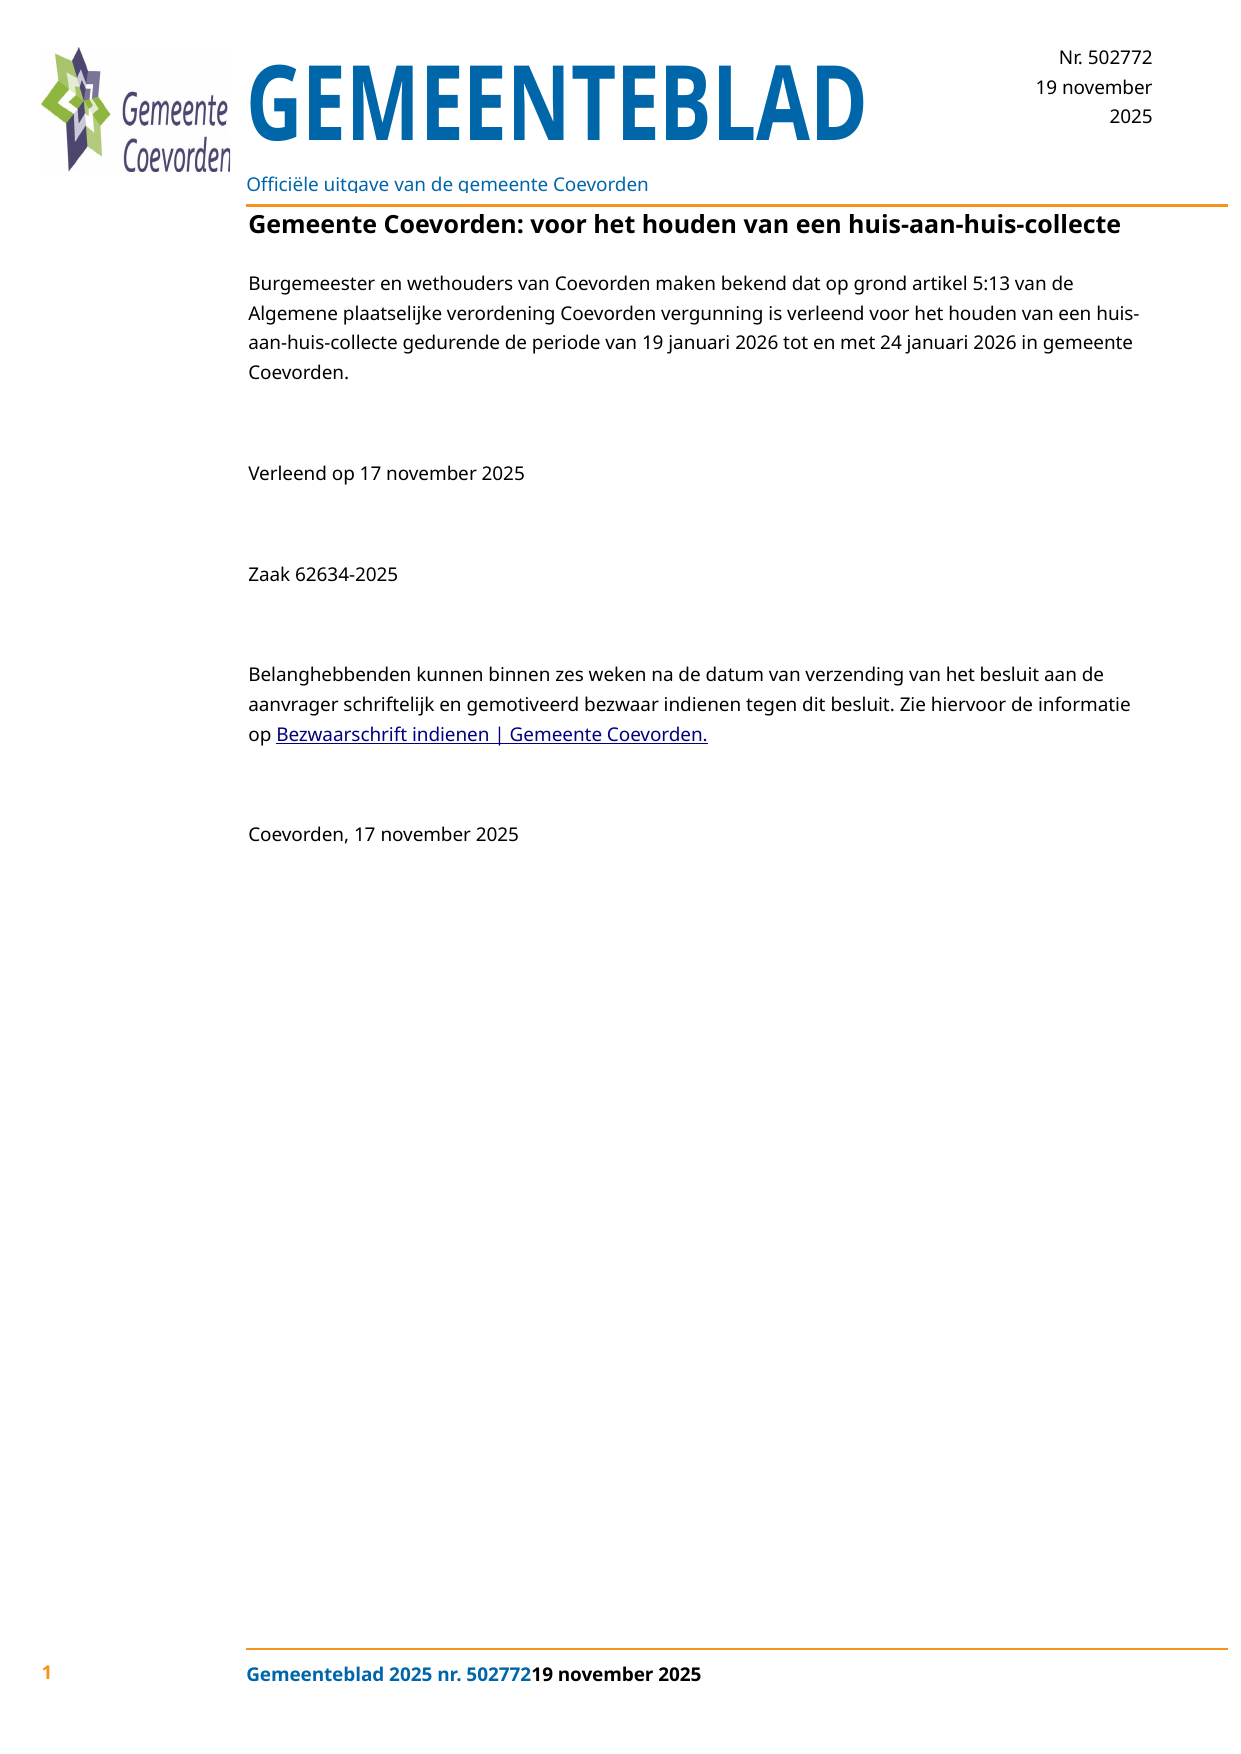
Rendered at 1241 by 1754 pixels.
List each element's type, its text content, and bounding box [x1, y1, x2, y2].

text Zaak 62634-2025 [248, 561, 1152, 586]
text Belanghebbenden kunnen binnen zes weken na de datum van verzending van het besluit aan de aanvrager schriftelijk en gemotiveerd bezwaar indienen tegen dit besluit. Zie hiervoor de informatie op Bezwaarschrift indienen | Gemeente Coevorden. [248, 662, 1152, 746]
text Burgemeester en wethouders van Coevorden maken bekend dat op grond artikel 5:13 van de Algemene plaatselijke verordening Coevorden vergunning is verleend voor het houden van een huis-aan-huis-collecte gedurende de periode van 19 januari 2026 tot en met 24 januari 2026 in gemeente Coevorden. [248, 270, 1152, 385]
text Gemeente Coevorden: voor het houden van een huis-aan-huis-collecte [248, 207, 1152, 241]
picture [41, 47, 231, 172]
text Verleend op 17 november 2025 [248, 460, 1152, 486]
text Coevorden, 17 november 2025 [248, 822, 1152, 847]
